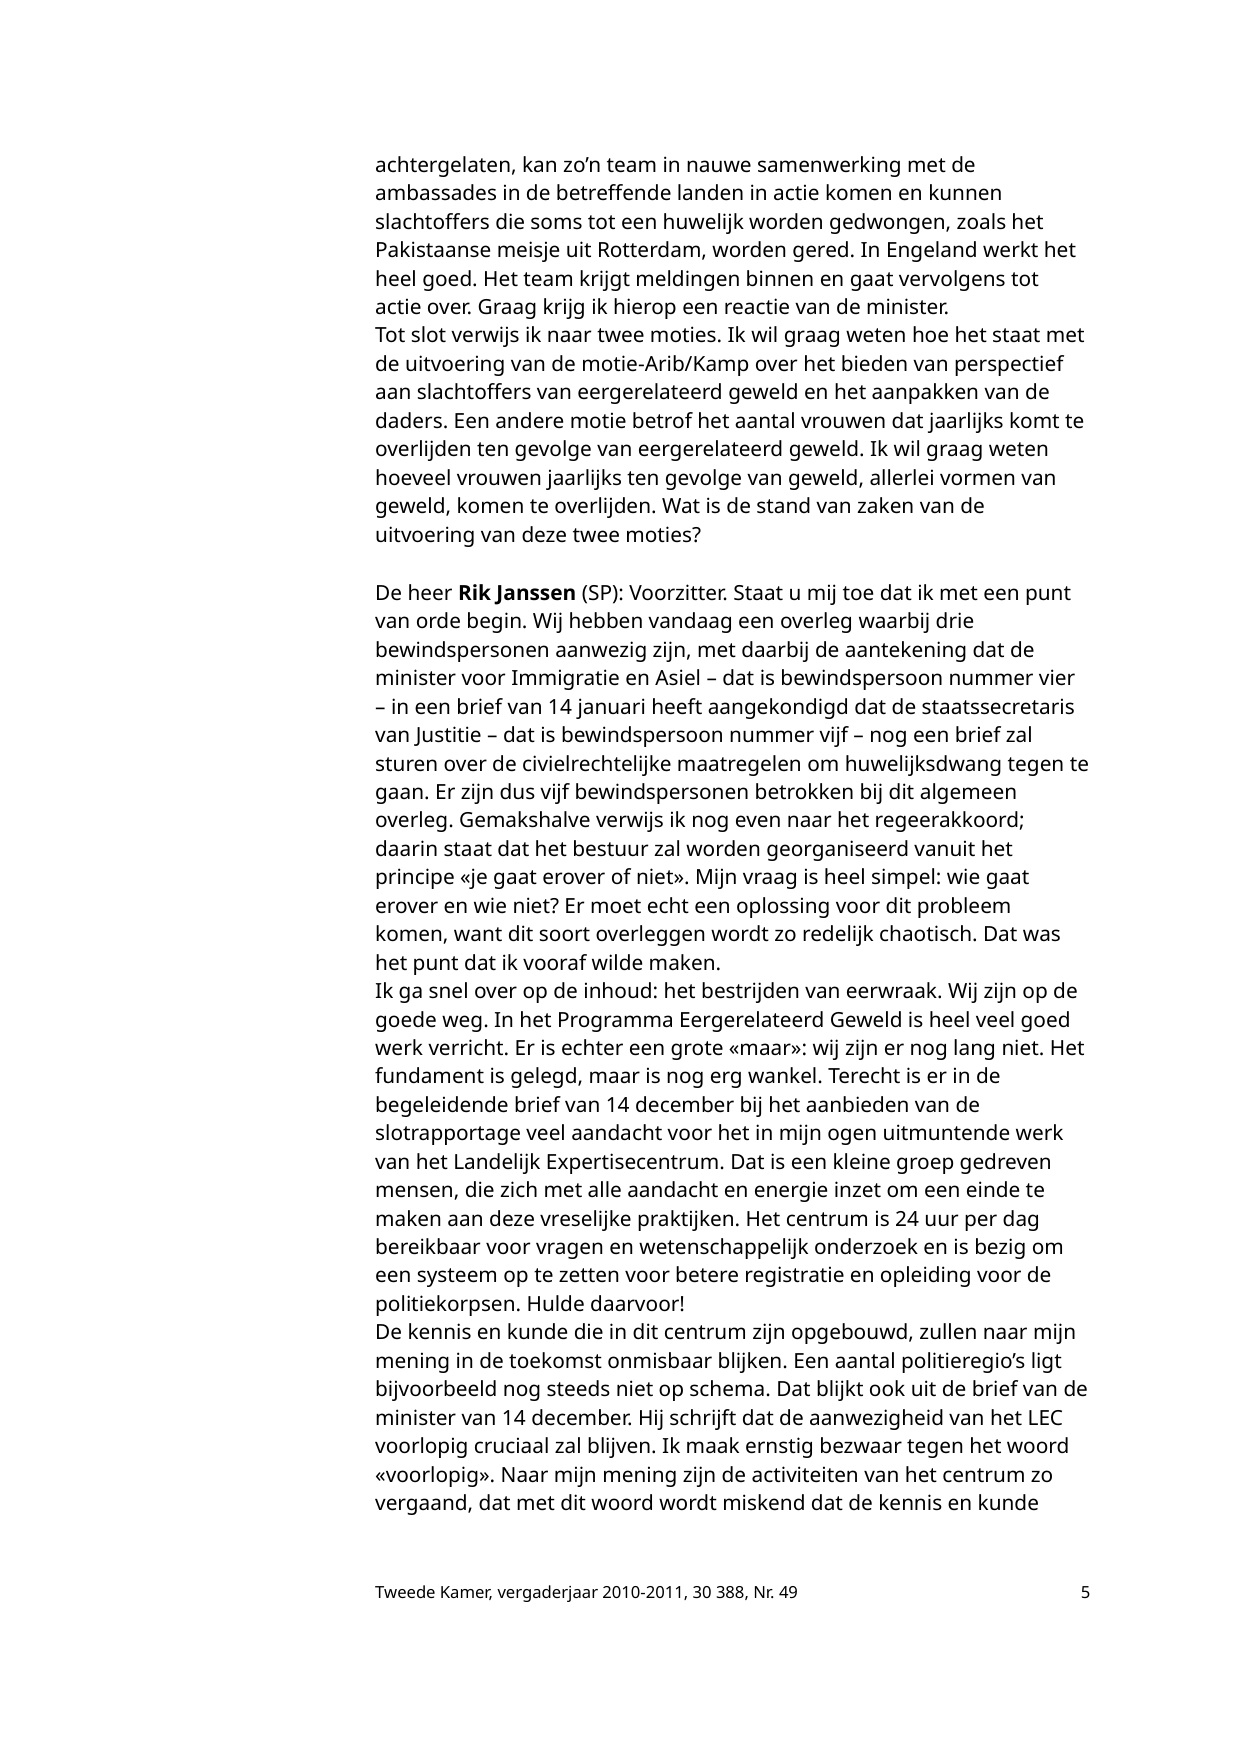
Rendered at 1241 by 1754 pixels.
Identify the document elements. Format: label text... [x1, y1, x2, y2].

text Tot slot verwijs ik naar twee moties. Ik wil graag weten hoe het staat met de uitvoering van de motie-Arib/Kamp over het bieden van perspectief aan slachtoffers van eergerelateerd geweld en het aanpakken van de daders. Een andere motie betrof het aantal vrouwen dat jaarlijks komt te overlijden ten gevolge van eergerelateerd geweld. Ik wil graag weten hoeveel vrouwen jaarlijks ten gevolge van geweld, allerlei vormen van geweld, komen te overlijden. Wat is de stand van zaken van de uitvoering van deze twee moties? [375, 321, 1090, 548]
text achtergelaten, kan zo’n team in nauwe samenwerking met de ambassades in de betreffende landen in actie komen en kunnen slachtoffers die soms tot een huwelijk worden gedwongen, zoals het Pakistaanse meisje uit Rotterdam, worden gered. In Engeland werkt het heel goed. Het team krijgt meldingen binnen en gaat vervolgens tot actie over. Graag krijg ik hierop een reactie van de minister. [375, 150, 1090, 321]
text Ik ga snel over op de inhoud: het bestrijden van eerwraak. Wij zijn op de goede weg. In het Programma Eergerelateerd Geweld is heel veel goed werk verricht. Er is echter een grote «maar»: wij zijn er nog lang niet. Het fundament is gelegd, maar is nog erg wankel. Terecht is er in de begeleidende brief van 14 december bij het aanbieden van de slotrapportage veel aandacht voor het in mijn ogen uitmuntende werk van het Landelijk Expertisecentrum. Dat is een kleine groep gedreven mensen, die zich met alle aandacht en energie inzet om een einde te maken aan deze vreselijke praktijken. Het centrum is 24 uur per dag bereikbaar voor vragen en wetenschappelijk onderzoek en is bezig om een systeem op te zetten voor betere registratie en opleiding voor de politiekorpsen. Hulde daarvoor! [375, 976, 1090, 1317]
text De heer Rik Janssen (SP): Voorzitter. Staat u mij toe dat ik met een punt van orde begin. Wij hebben vandaag een overleg waarbij drie bewindspersonen aanwezig zijn, met daarbij de aantekening dat de minister voor Immigratie en Asiel – dat is bewindspersoon nummer vier – in een brief van 14 januari heeft aangekondigd dat de staatssecretaris van Justitie – dat is bewindspersoon nummer vijf – nog een brief zal sturen over de civielrechtelijke maatregelen om huwelijksdwang tegen te gaan. Er zijn dus vijf bewindspersonen betrokken bij dit algemeen overleg. Gemakshalve verwijs ik nog even naar het regeerakkoord; daarin staat dat het bestuur zal worden georganiseerd vanuit het principe «je gaat erover of niet». Mijn vraag is heel simpel: wie gaat erover en wie niet? Er moet echt een oplossing voor dit probleem komen, want dit soort overleggen wordt zo redelijk chaotisch. Dat was het punt dat ik vooraf wilde maken. [375, 578, 1090, 976]
text De kennis en kunde die in dit centrum zijn opgebouwd, zullen naar mijn mening in de toekomst onmisbaar blijken. Een aantal politieregio’s ligt bijvoorbeeld nog steeds niet op schema. Dat blijkt ook uit de brief van de minister van 14 december. Hij schrijft dat de aanwezigheid van het LEC voorlopig cruciaal zal blijven. Ik maak ernstig bezwaar tegen het woord «voorlopig». Naar mijn mening zijn de activiteiten van het centrum zo vergaand, dat met dit woord wordt miskend dat de kennis en kunde [375, 1317, 1090, 1517]
